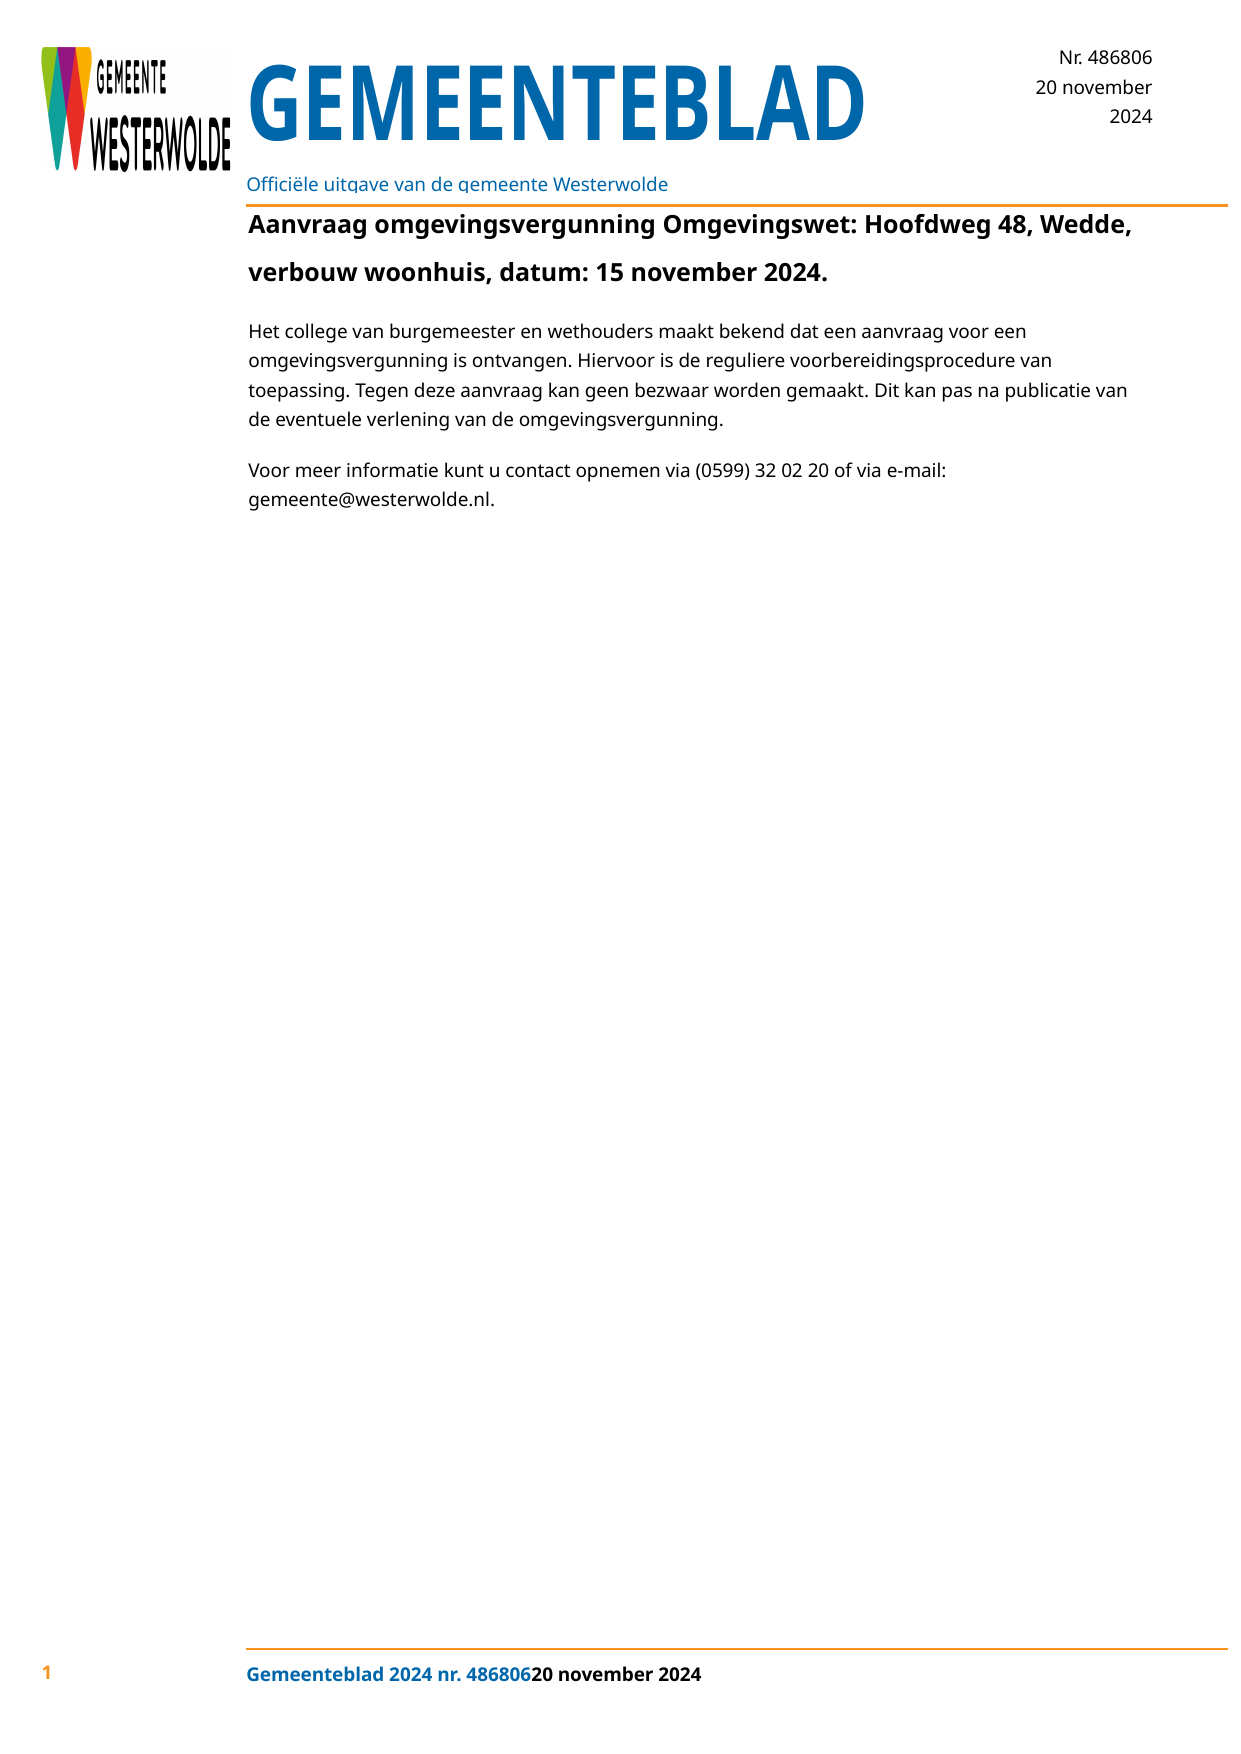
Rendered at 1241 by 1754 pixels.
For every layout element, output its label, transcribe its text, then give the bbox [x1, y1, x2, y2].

text Het college van burgemeester en wethouders maakt bekend dat een aanvraag voor een omgevingsvergunning is ontvangen. Hiervoor is de reguliere voorbereidingsprocedure van toepassing. Tegen deze aanvraag kan geen bezwaar worden gemaakt. Dit kan pas na publicatie van de eventuele verlening van de omgevingsvergunning. [248, 318, 1152, 432]
text Aanvraag omgevingsvergunning Omgevingswet: Hoofdweg 48, Wedde, verbouw woonhuis, datum: 15 november 2024. [248, 207, 1152, 288]
text Voor meer informatie kunt u contact opnemen via (0599) 32 02 20 of via e-mail: gemeente@westerwolde.nl. [248, 457, 1152, 512]
picture [41, 47, 231, 172]
